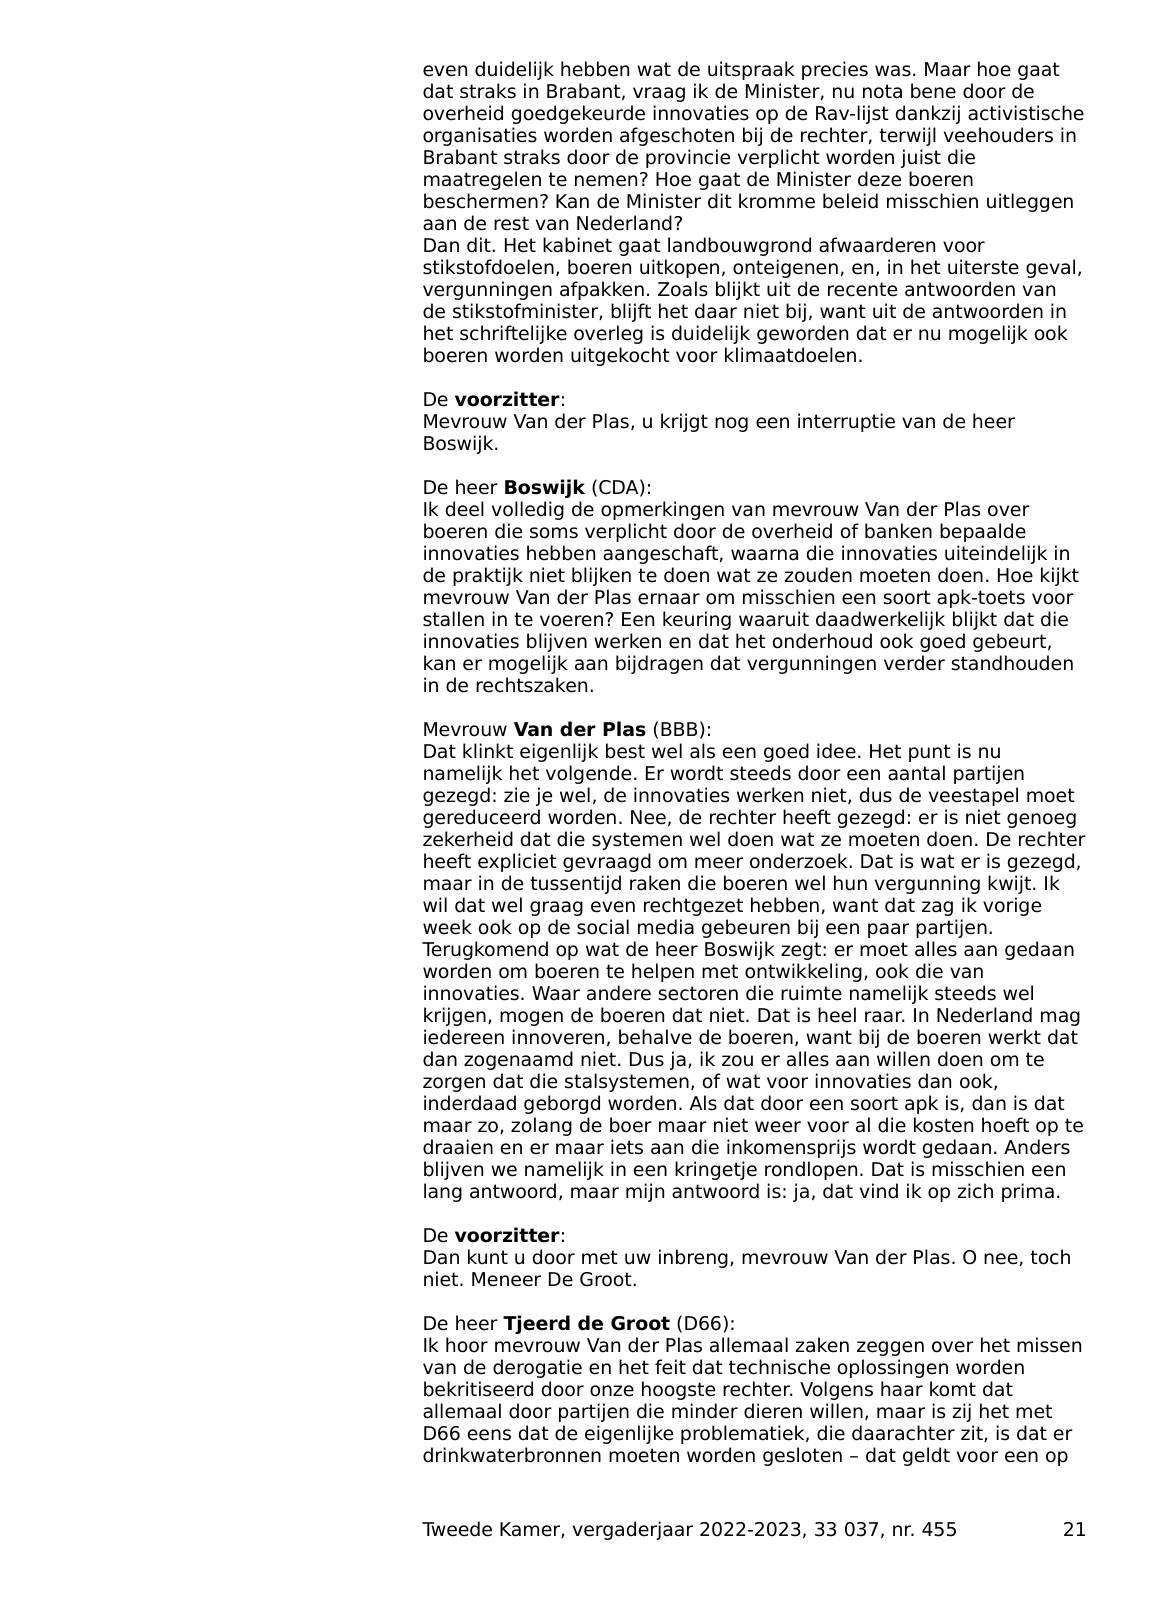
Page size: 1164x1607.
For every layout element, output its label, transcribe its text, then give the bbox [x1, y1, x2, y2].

text De voorzitter: [422, 1225, 1087, 1247]
text Ik hoor mevrouw Van der Plas allemaal zaken zeggen over het missen van de derogatie en het feit dat technische oplossingen worden bekritiseerd door onze hoogste rechter. Volgens haar komt dat allemaal door partijen die minder dieren willen, maar is zij het met D66 eens dat de eigenlijke problematiek, die daarachter zit, is dat er drinkwaterbronnen moeten worden gesloten – dat geldt voor een op [422, 1335, 1087, 1467]
text even duidelijk hebben wat de uitspraak precies was. Maar hoe gaat dat straks in Brabant, vraag ik de Minister, nu nota bene door de overheid goedgekeurde innovaties op de Rav-lijst dankzij activistische organisaties worden afgeschoten bij de rechter, terwijl veehouders in Brabant straks door de provincie verplicht worden juist die maatregelen te nemen? Hoe gaat de Minister deze boeren beschermen? Kan de Minister dit kromme beleid misschien uitleggen aan de rest van Nederland? [422, 59, 1087, 235]
text Terugkomend op wat de heer Boswijk zegt: er moet alles aan gedaan worden om boeren te helpen met ontwikkeling, ook die van innovaties. Waar andere sectoren die ruimte namelijk steeds wel krijgen, mogen de boeren dat niet. Dat is heel raar. In Nederland mag iedereen innoveren, behalve de boeren, want bij de boeren werkt dat dan zogenaamd niet. Dus ja, ik zou er alles aan willen doen om te zorgen dat die stalsystemen, of wat voor innovaties dan ook, inderdaad geborgd worden. Als dat door een soort apk is, dan is dat maar zo, zolang de boer maar niet weer voor al die kosten hoeft op te draaien en er maar iets aan die inkomensprijs wordt gedaan. Anders blijven we namelijk in een kringetje rondlopen. Dat is misschien een lang antwoord, maar mijn antwoord is: ja, dat vind ik op zich prima. [422, 939, 1087, 1203]
text Mevrouw Van der Plas (BBB): [422, 719, 1087, 741]
text De heer Boswijk (CDA): [422, 477, 1087, 499]
text Mevrouw Van der Plas, u krijgt nog een interruptie van de heer Boswijk. [422, 411, 1087, 455]
text De heer Tjeerd de Groot (D66): [422, 1313, 1087, 1335]
text Ik deel volledig de opmerkingen van mevrouw Van der Plas over boeren die soms verplicht door de overheid of banken bepaalde innovaties hebben aangeschaft, waarna die innovaties uiteindelijk in de praktijk niet blijken te doen wat ze zouden moeten doen. Hoe kijkt mevrouw Van der Plas ernaar om misschien een soort apk-toets voor stallen in te voeren? Een keuring waaruit daadwerkelijk blijkt dat die innovaties blijven werken en dat het onderhoud ook goed gebeurt, kan er mogelijk aan bijdragen dat vergunningen verder standhouden in de rechtszaken. [422, 499, 1087, 697]
text Dat klinkt eigenlijk best wel als een goed idee. Het punt is nu namelijk het volgende. Er wordt steeds door een aantal partijen gezegd: zie je wel, de innovaties werken niet, dus de veestapel moet gereduceerd worden. Nee, de rechter heeft gezegd: er is niet genoeg zekerheid dat die systemen wel doen wat ze moeten doen. De rechter heeft expliciet gevraagd om meer onderzoek. Dat is wat er is gezegd, maar in de tussentijd raken die boeren wel hun vergunning kwijt. Ik wil dat wel graag even rechtgezet hebben, want dat zag ik vorige week ook op de social media gebeuren bij een paar partijen. [422, 741, 1087, 939]
text Dan dit. Het kabinet gaat landbouwgrond afwaarderen voor stikstofdoelen, boeren uitkopen, onteigenen, en, in het uiterste geval, vergunningen afpakken. Zoals blijkt uit de recente antwoorden van de stikstofminister, blijft het daar niet bij, want uit de antwoorden in het schriftelijke overleg is duidelijk geworden dat er nu mogelijk ook boeren worden uitgekocht voor klimaatdoelen. [422, 235, 1087, 367]
text De voorzitter: [422, 389, 1087, 411]
text Dan kunt u door met uw inbreng, mevrouw Van der Plas. O nee, toch niet. Meneer De Groot. [422, 1247, 1087, 1291]
